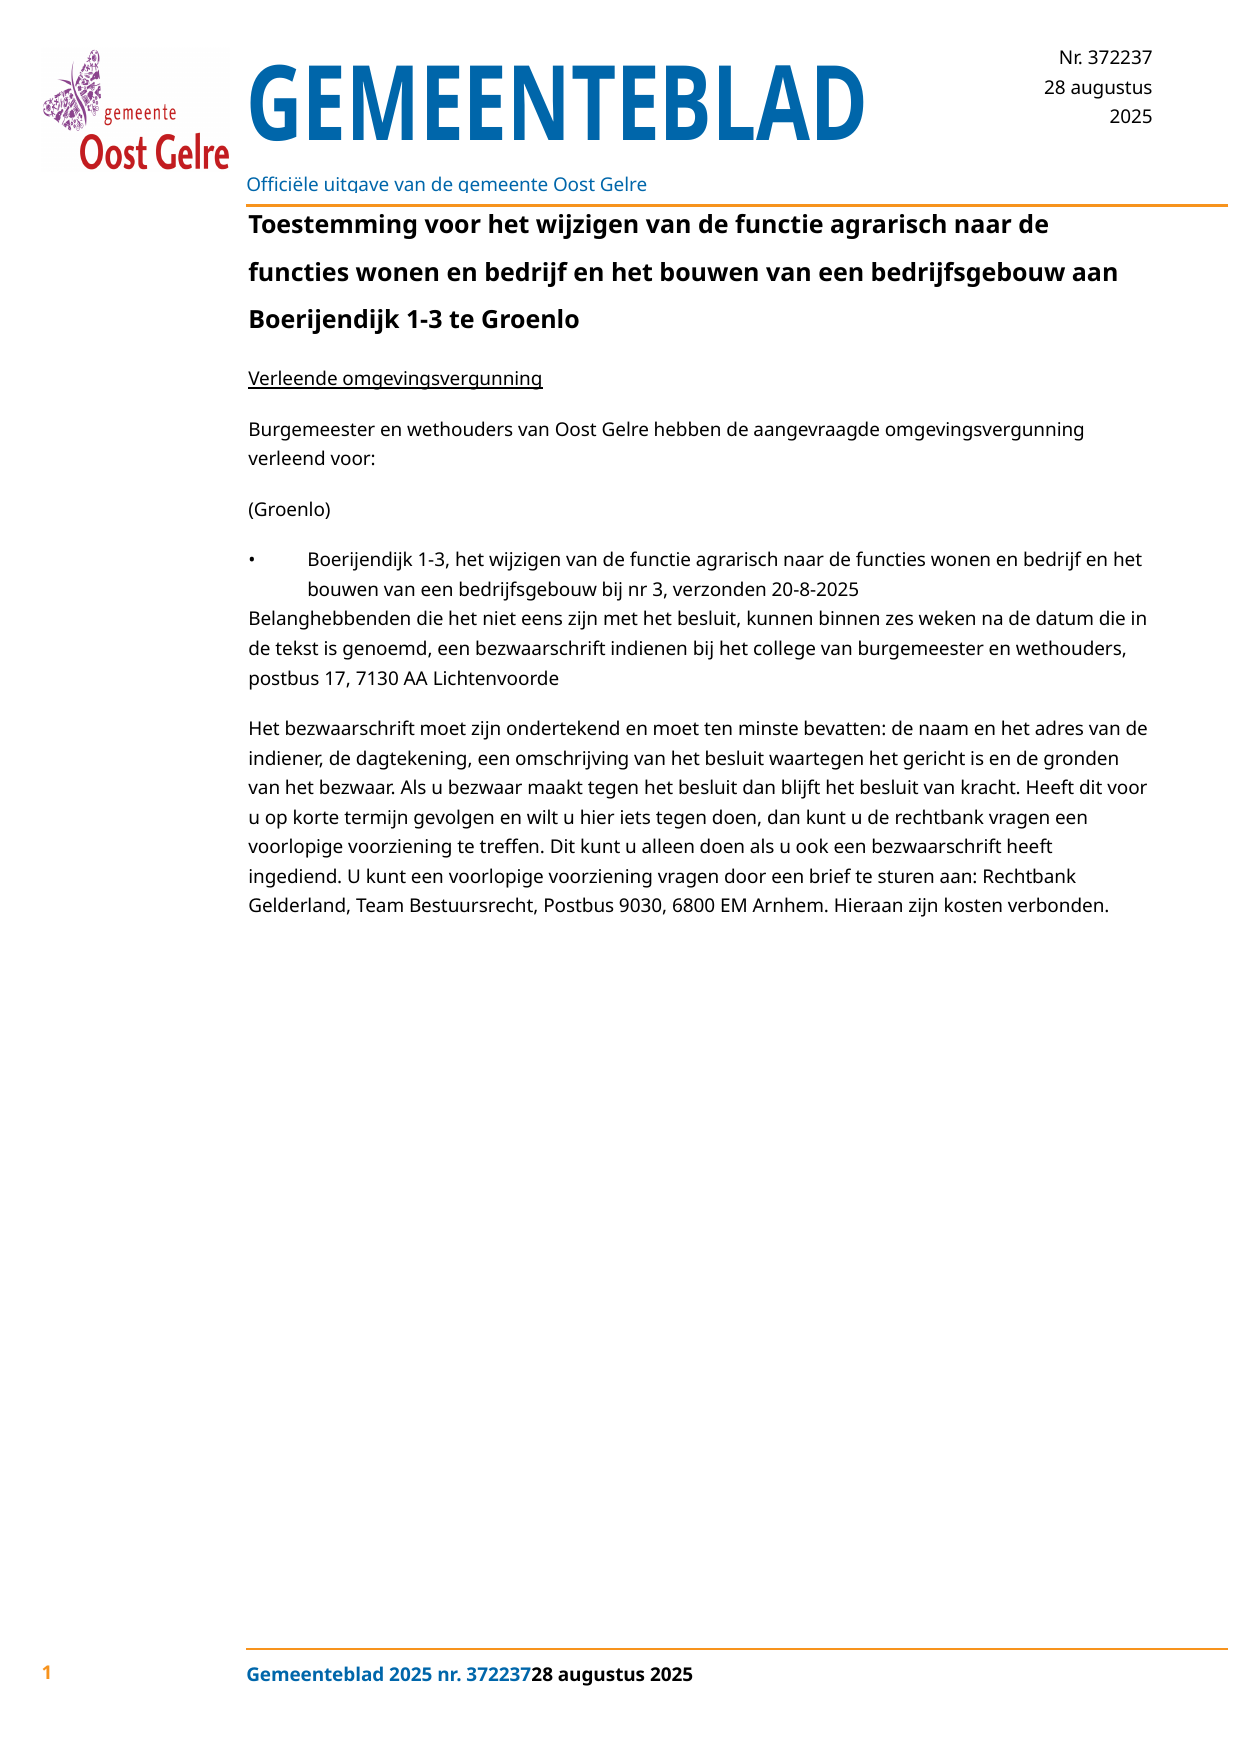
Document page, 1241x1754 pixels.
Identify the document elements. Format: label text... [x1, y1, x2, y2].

text Belanghebbenden die het niet eens zijn met het besluit, kunnen binnen zes weken na de datum die in de tekst is genoemd, een bezwaarschrift indienen bij het college van burgemeester en wethouders, postbus 17, 7130 AA Lichtenvoorde [248, 606, 1152, 690]
text (Groenlo) [248, 496, 1152, 522]
list Boerijendijk 1-3, het wijzigen van de functie agrarisch naar de functies wonen en bedrijf en het bouwen van een bedrijfsgebouw bij nr 3, verzonden 20-8-2025 [248, 546, 1152, 602]
text Toestemming voor het wijzigen van de functie agrarisch naar de functies wonen en bedrijf en het bouwen van een bedrijfsgebouw aan Boerijendijk 1-3 te Groenlo [248, 207, 1152, 336]
text Burgemeester en wethouders van Oost Gelre hebben de aangevraagde omgevingsvergunning verleend voor: [248, 416, 1152, 471]
text Verleende omgevingsvergunning [248, 366, 1152, 391]
text Het bezwaarschrift moet zijn ondertekend en moet ten minste bevatten: de naam en het adres van de indiener, de dagtekening, een omschrijving van het besluit waartegen het gericht is en de gronden van het bezwaar. Als u bezwaar maakt tegen het besluit dan blijft het besluit van kracht. Heeft dit voor u op korte termijn gevolgen en wilt u hier iets tegen doen, dan kunt u de rechtbank vragen een voorlopige voorziening te treffen. Dit kunt u alleen doen als u ook een bezwaarschrift heeft ingediend. U kunt een voorlopige voorziening vragen door een brief te sturen aan: Rechtbank Gelderland, Team Bestuursrecht, Postbus 9030, 6800 EM Arnhem. Hieraan zijn kosten verbonden. [248, 715, 1152, 918]
picture [41, 47, 231, 172]
